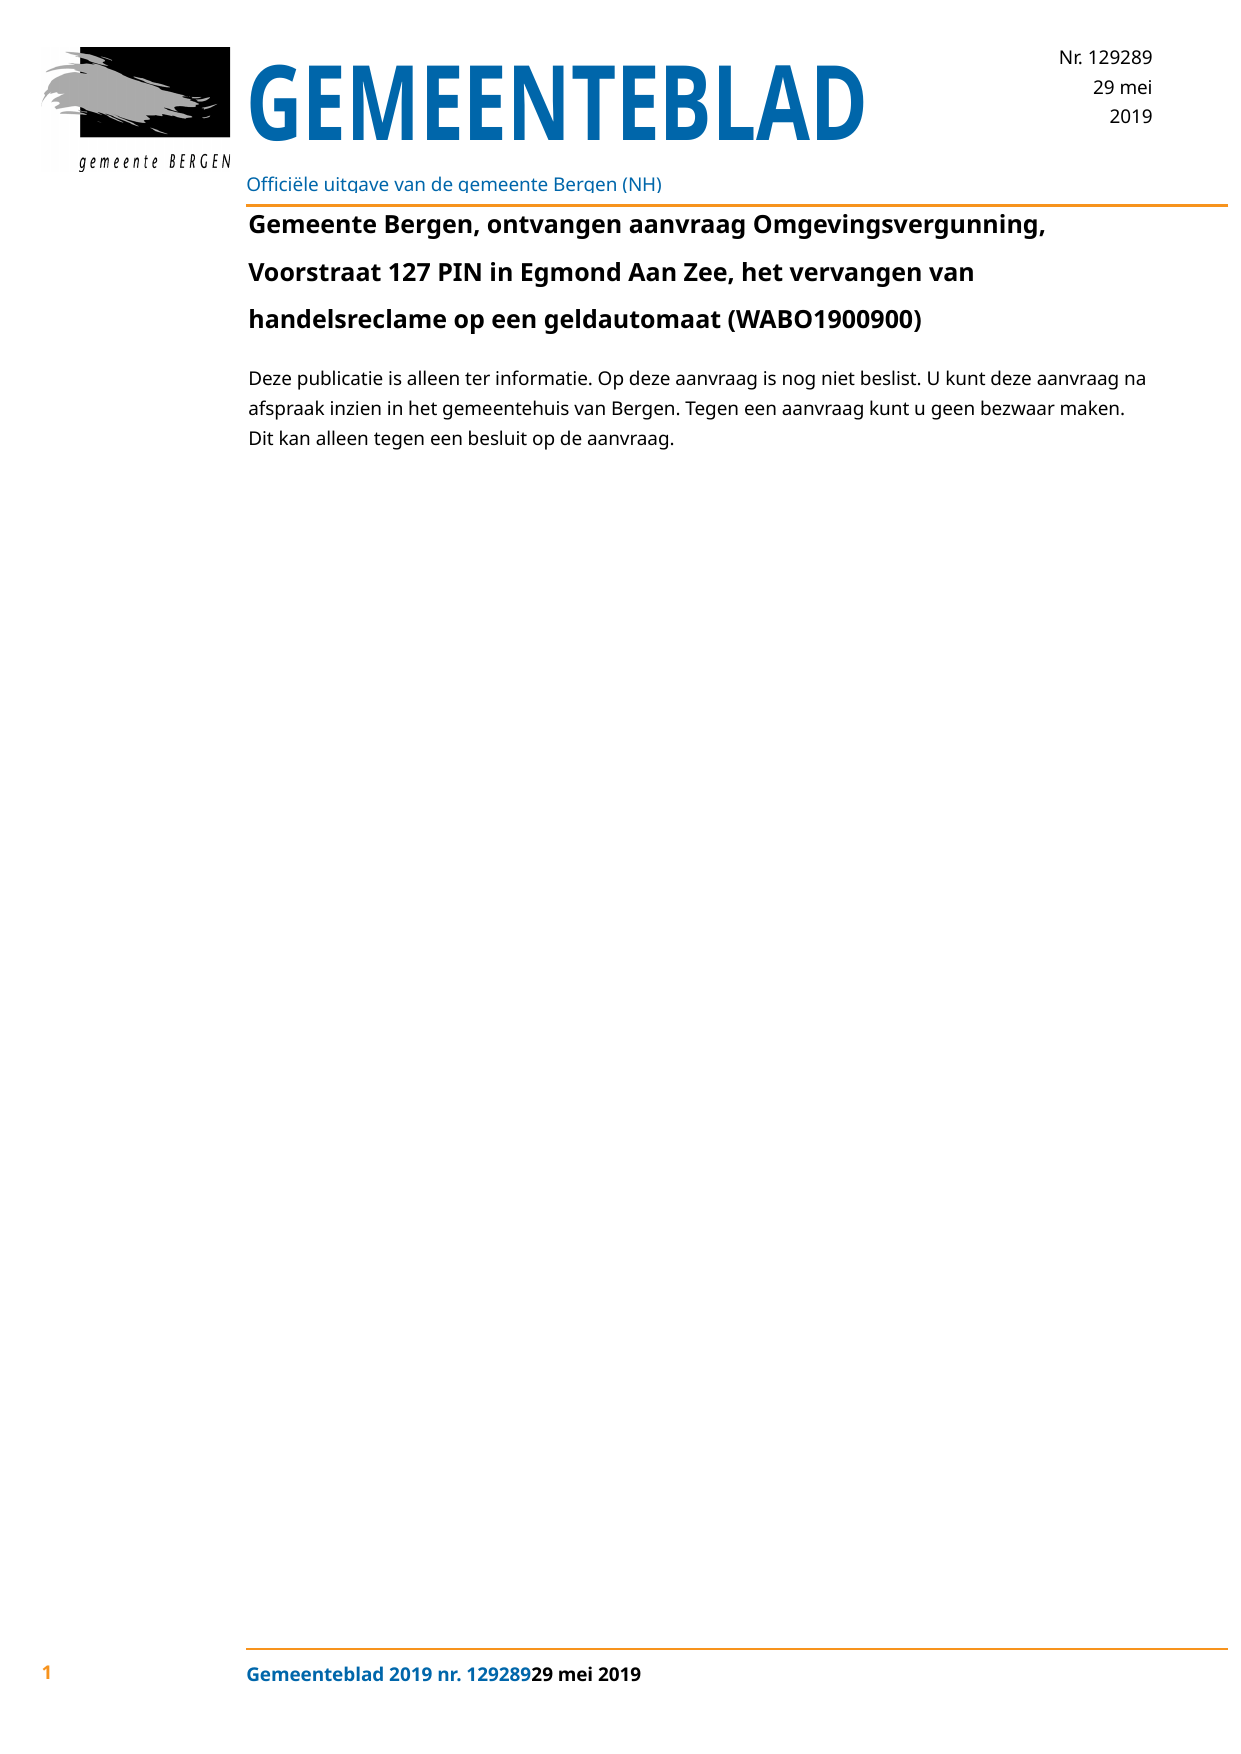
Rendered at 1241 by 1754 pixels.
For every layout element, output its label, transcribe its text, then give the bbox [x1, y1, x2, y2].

text Gemeente Bergen, ontvangen aanvraag Omgevingsvergunning, Voorstraat 127 PIN in Egmond Aan Zee, het vervangen van handelsreclame op een geldautomaat (WABO1900900) [248, 207, 1152, 336]
picture [41, 47, 231, 172]
text Deze publicatie is alleen ter informatie. Op deze aanvraag is nog niet beslist. U kunt deze aanvraag na afspraak inzien in het gemeentehuis van Bergen. Tegen een aanvraag kunt u geen bezwaar maken. Dit kan alleen tegen een besluit op de aanvraag. [248, 366, 1152, 450]
